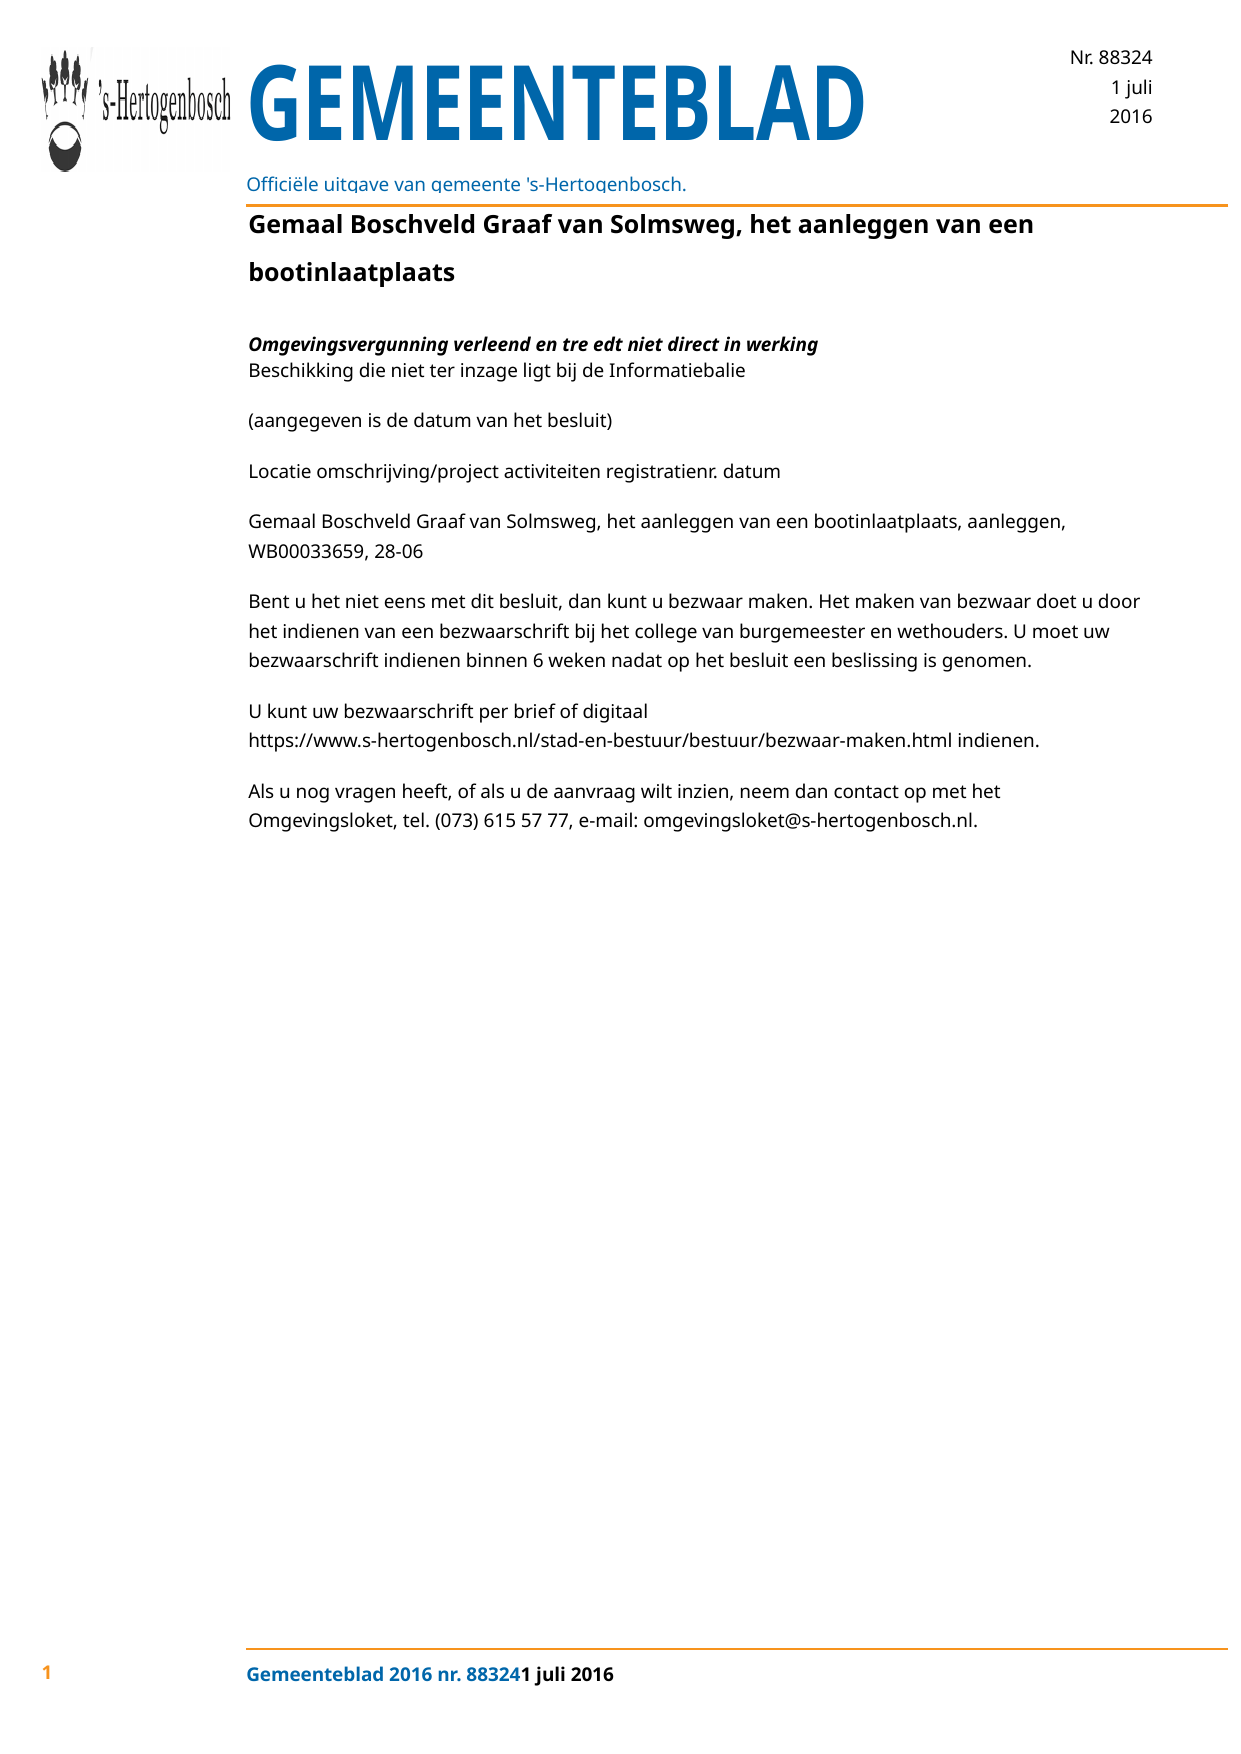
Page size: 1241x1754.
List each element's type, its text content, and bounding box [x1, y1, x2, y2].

text Beschikking die niet ter inzage ligt bij de Informatiebalie [248, 357, 1152, 383]
text Locatie omschrijving/project activiteiten registratienr. datum [248, 458, 1152, 484]
text Bent u het niet eens met dit besluit, dan kunt u bezwaar maken. Het maken van bezwaar doet u door het indienen van een bezwaarschrift bij het college van burgemeester en wethouders. U moet uw bezwaarschrift indienen binnen 6 weken nadat op het besluit een beslissing is genomen. [248, 588, 1152, 673]
text (aangegeven is de datum van het besluit) [248, 408, 1152, 433]
text U kunt uw bezwaarschrift per brief of digitaal https://www.s-hertogenbosch.nl/stad-en-bestuur/bestuur/bezwaar-maken.html indienen. [248, 698, 1152, 753]
text Omgevingsvergunning verleend en tre edt niet direct in werking [248, 331, 1152, 357]
text Als u nog vragen heeft, of als u de aanvraag wilt inzien, neem dan contact op met het Omgevingsloket, tel. (073) 615 57 77, e-mail: omgevingsloket@s-hertogenbosch.nl. [248, 778, 1152, 833]
picture [41, 47, 231, 172]
text Gemaal Boschveld Graaf van Solmsweg, het aanleggen van een bootinlaatplaats [248, 207, 1152, 288]
text Gemaal Boschveld Graaf van Solmsweg, het aanleggen van een bootinlaatplaats, aanleggen, WB00033659, 28-06 [248, 508, 1152, 564]
